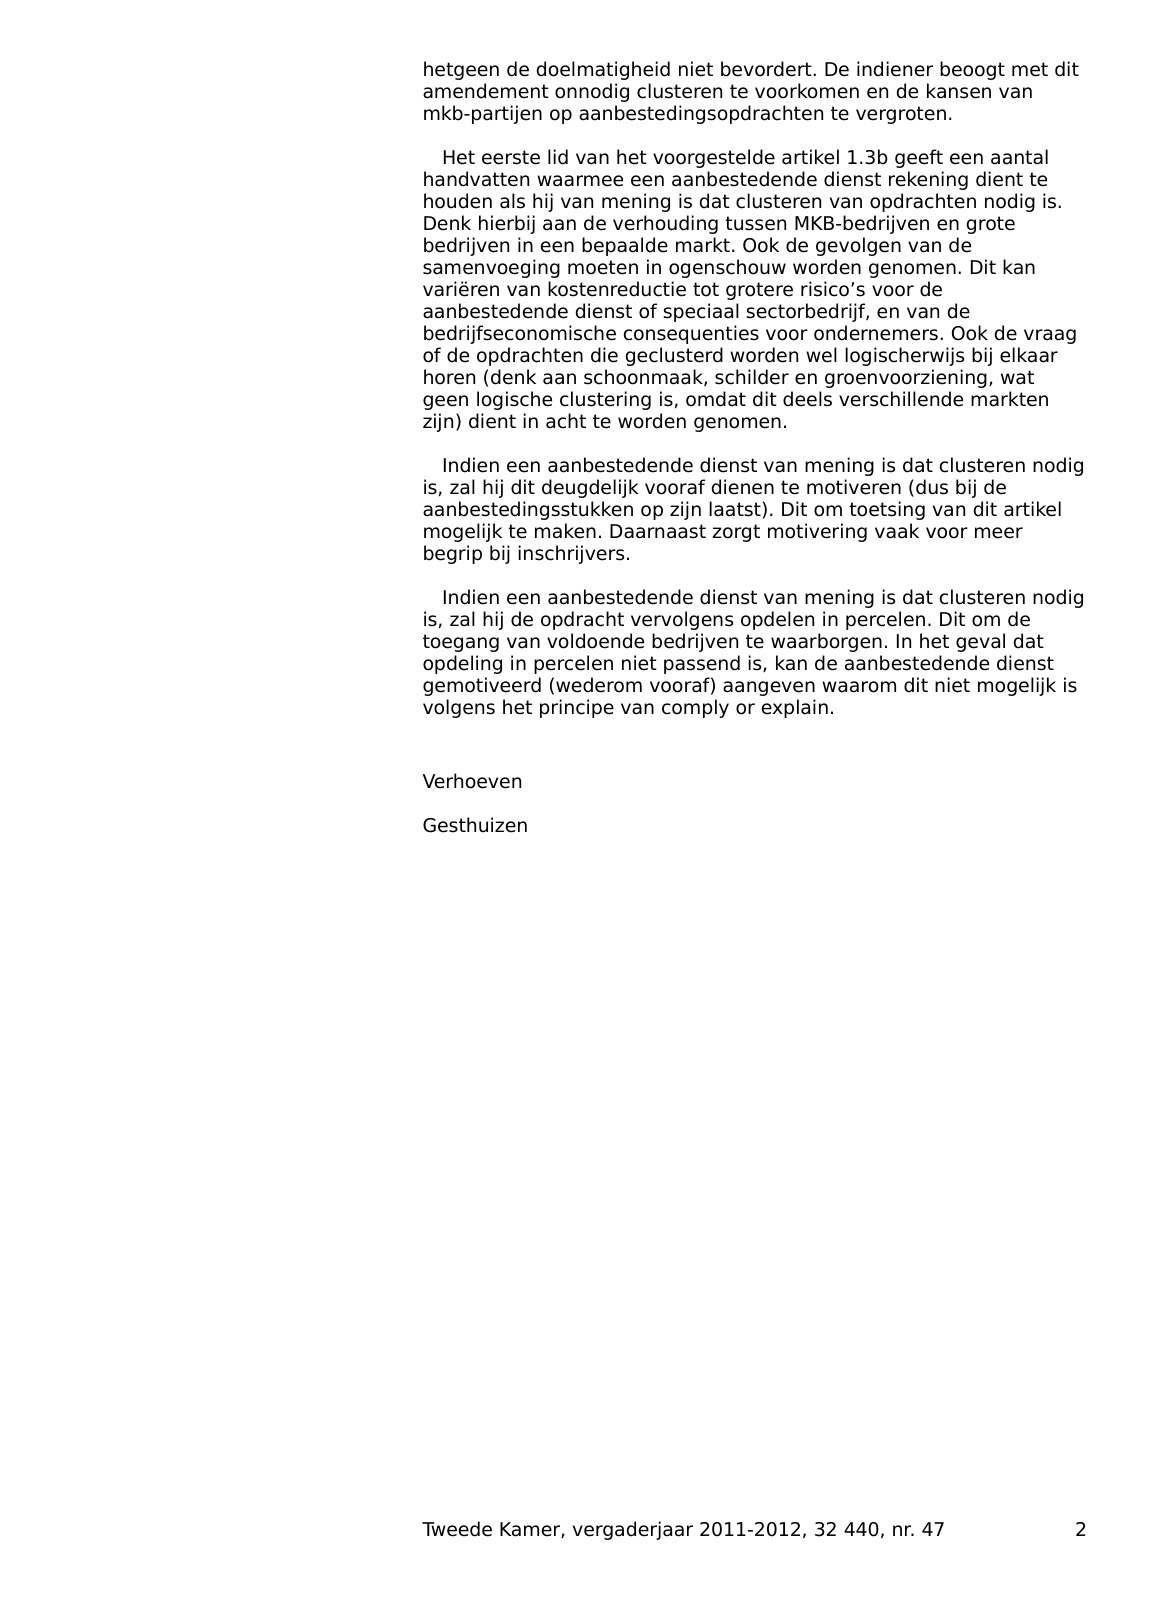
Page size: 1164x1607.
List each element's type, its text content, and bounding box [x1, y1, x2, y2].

text Het eerste lid van het voorgestelde artikel 1.3b geeft een aantal handvatten waarmee een aanbestedende dienst rekening dient te houden als hij van mening is dat clusteren van opdrachten nodig is. Denk hierbij aan de verhouding tussen MKB-bedrijven en grote bedrijven in een bepaalde markt. Ook de gevolgen van de samenvoeging moeten in ogenschouw worden genomen. Dit kan variëren van kostenreductie tot grotere risico’s voor de aanbestedende dienst of speciaal sectorbedrijf, en van de bedrijfseconomische consequenties voor ondernemers. Ook de vraag of de opdrachten die geclusterd worden wel logischerwijs bij elkaar horen (denk aan schoonmaak, schilder en groenvoorziening, wat geen logische clustering is, omdat dit deels verschillende markten zijn) dient in acht te worden genomen. [422, 147, 1087, 433]
text Indien een aanbestedende dienst van mening is dat clusteren nodig is, zal hij de opdracht vervolgens opdelen in percelen. Dit om de toegang van voldoende bedrijven te waarborgen. In het geval dat opdeling in percelen niet passend is, kan de aanbestedende dienst gemotiveerd (wederom vooraf) aangeven waarom dit niet mogelijk is volgens het principe van comply or explain. [422, 587, 1087, 719]
text hetgeen de doelmatigheid niet bevordert. De indiener beoogt met dit amendement onnodig clusteren te voorkomen en de kansen van mkb-partijen op aanbestedingsopdrachten te vergroten. [422, 59, 1087, 125]
text Verhoeven Gesthuizen [422, 749, 1087, 837]
text Indien een aanbestedende dienst van mening is dat clusteren nodig is, zal hij dit deugdelijk vooraf dienen te motiveren (dus bij de aanbestedingsstukken op zijn laatst). Dit om toetsing van dit artikel mogelijk te maken. Daarnaast zorgt motivering vaak voor meer begrip bij inschrijvers. [422, 455, 1087, 565]
